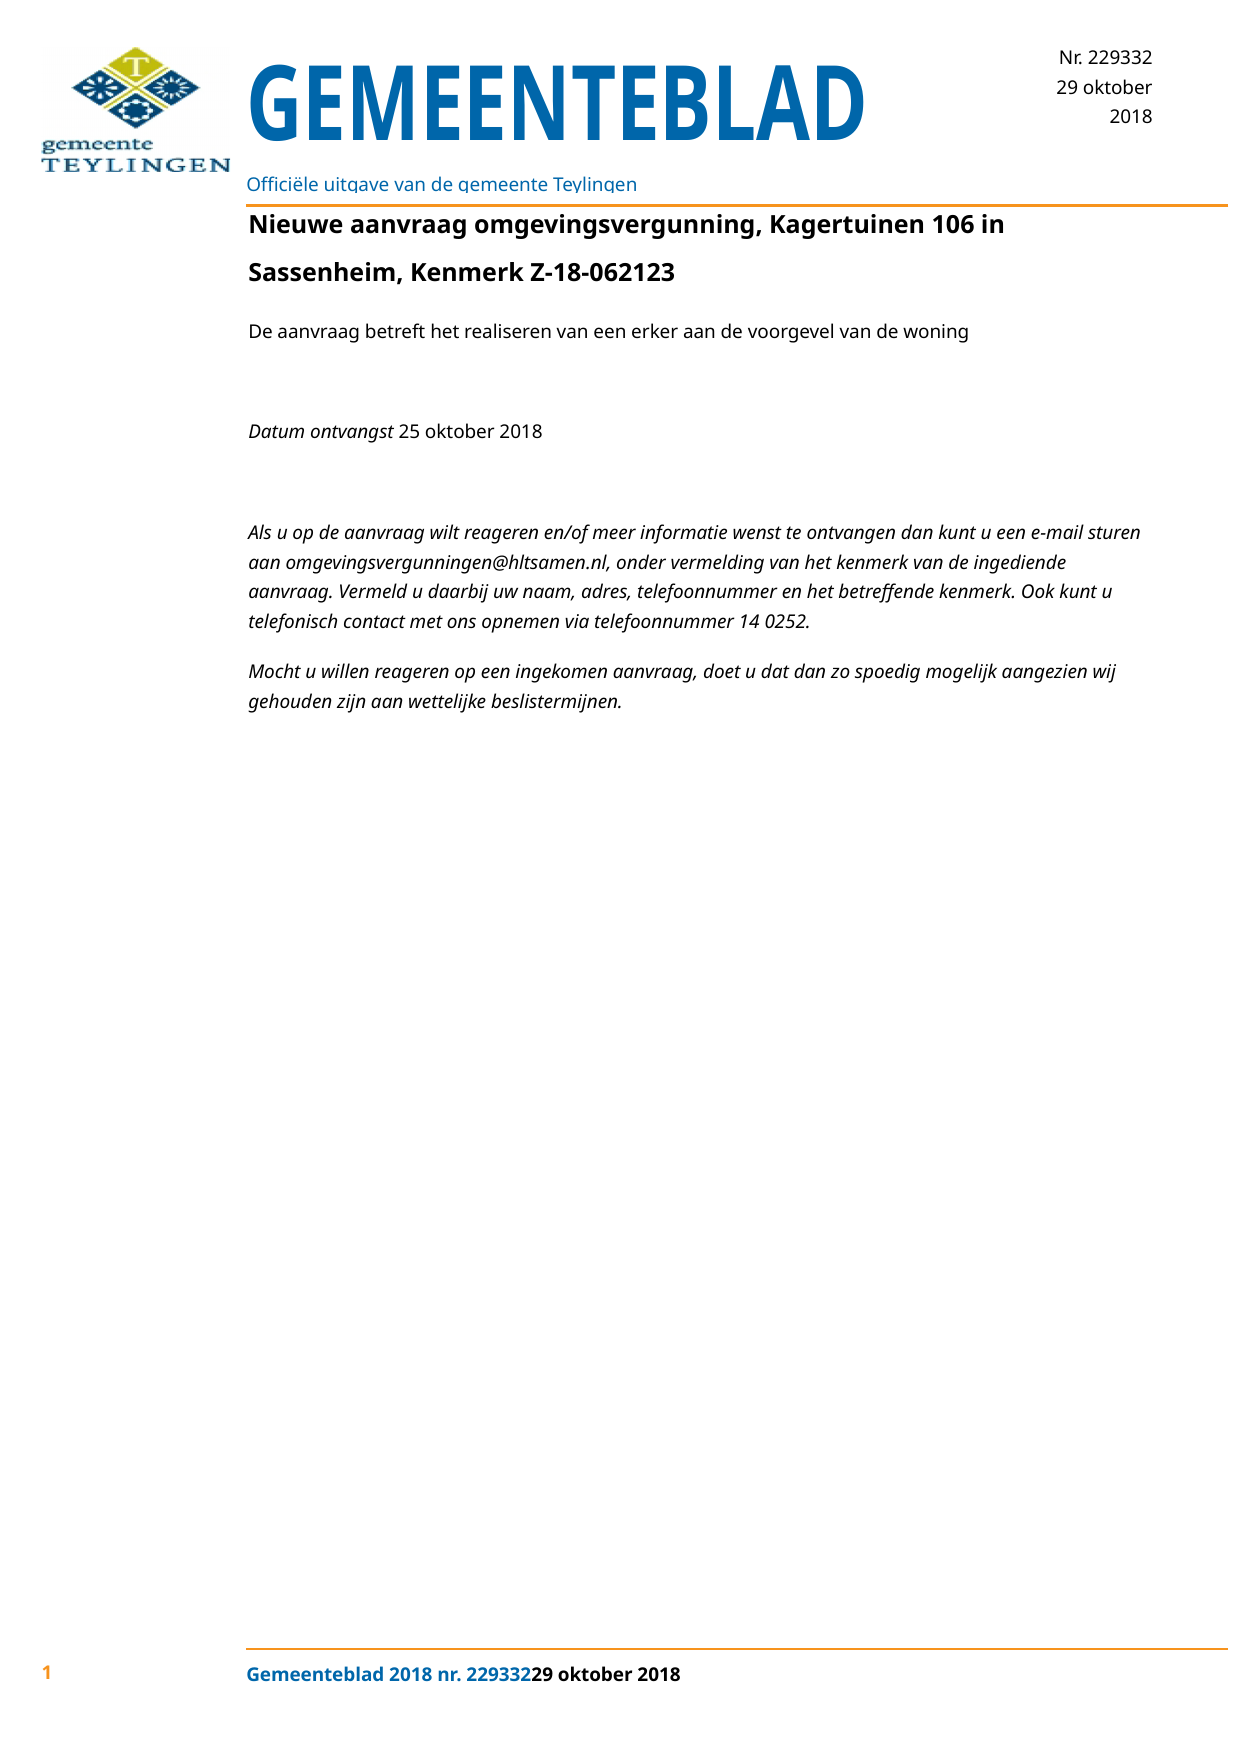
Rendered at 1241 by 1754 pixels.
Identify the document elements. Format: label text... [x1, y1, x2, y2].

text De aanvraag betreft het realiseren van een erker aan de voorgevel van de woning [248, 318, 1152, 344]
text Mocht u willen reageren op een ingekomen aanvraag, doet u dat dan zo spoedig mogelijk aangezien wij gehouden zijn aan wettelijke beslistermijnen. [248, 659, 1152, 714]
text Nieuwe aanvraag omgevingsvergunning, Kagertuinen 106 in Sassenheim, Kenmerk Z-18-062123 [248, 207, 1152, 288]
text Datum ontvangst 25 oktober 2018 [248, 419, 1152, 444]
picture [41, 47, 231, 172]
text Als u op de aanvraag wilt reageren en/of meer informatie wenst te ontvangen dan kunt u een e-mail sturen aan omgevingsvergunningen@hltsamen.nl, onder vermelding van het kenmerk van de ingediende aanvraag. Vermeld u daarbij uw naam, adres, telefoonnummer en het betreffende kenmerk. Ook kunt u telefonisch contact met ons opnemen via telefoonnummer 14 0252. [248, 519, 1152, 634]
